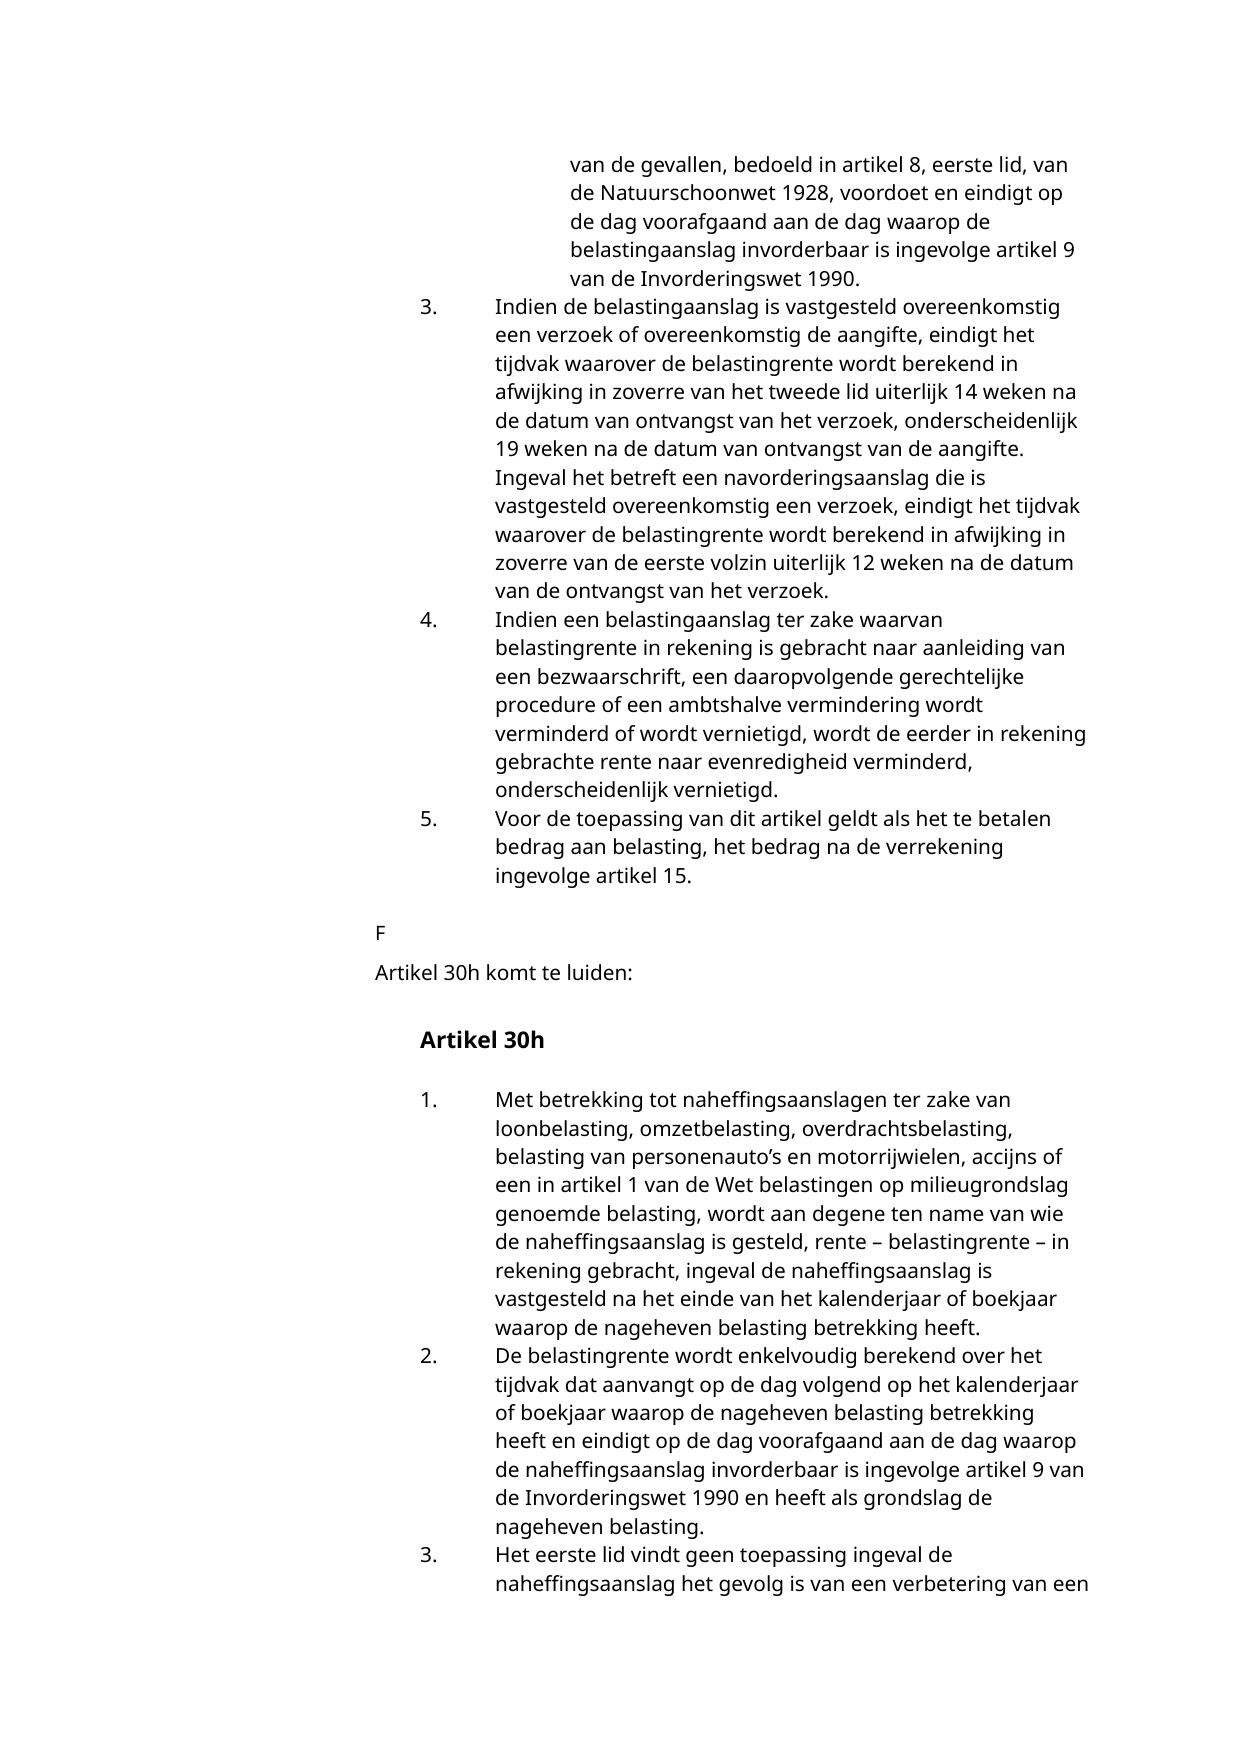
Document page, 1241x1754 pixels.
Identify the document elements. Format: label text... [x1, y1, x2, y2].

list van de gevallen, bedoeld in artikel 8, eerste lid, van de Natuurschoonwet 1928, voordoet en eindigt op de dag voorafgaand aan de dag waarop de belastingaanslag invorderbaar is ingevolge artikel 9 van de Invorderingswet 1990. [495, 150, 1090, 292]
list Met betrekking tot naheffingsaanslagen ter zake van loonbelasting, omzetbelasting, overdrachtsbelasting, belasting van personenauto’s en motorrijwielen, accijns of een in artikel 1 van de Wet belastingen op milieugrondslag genoemde belasting, wordt aan degene ten name van wie de naheffingsaanslag is gesteld, rente – belastingrente – in rekening gebracht, ingeval de naheffingsaanslag is vastgesteld na het einde van het kalenderjaar of boekjaar waarop de nageheven belasting betrekking heeft. [420, 1085, 1090, 1341]
list Voor de toepassing van dit artikel geldt als het te betalen bedrag aan belasting, het bedrag na de verrekening ingevolge artikel 15. [420, 804, 1090, 889]
text Artikel 30h komt te luiden: [375, 958, 1090, 987]
list Het eerste lid vindt geen toepassing ingeval de naheffingsaanslag het gevolg is van een verbetering van een [420, 1540, 1090, 1597]
list Indien een belastingaanslag ter zake waarvan belastingrente in rekening is gebracht naar aanleiding van een bezwaarschrift, een daaropvolgende gerechtelijke procedure of een ambtshalve vermindering wordt verminderd of wordt vernietigd, wordt de eerder in rekening gebrachte rente naar evenredigheid verminderd, onderscheidenlijk vernietigd. [420, 605, 1090, 804]
list Indien de belastingaanslag is vastgesteld overeenkomstig een verzoek of overeenkomstig de aangifte, eindigt het tijdvak waarover de belastingrente wordt berekend in afwijking in zoverre van het tweede lid uiterlijk 14 weken na de datum van ontvangst van het verzoek, onderscheidenlijk 19 weken na de datum van ontvangst van de aangifte. Ingeval het betreft een navorderingsaanslag die is vastgesteld overeenkomstig een verzoek, eindigt het tijdvak waarover de belastingrente wordt berekend in afwijking in zoverre van de eerste volzin uiterlijk 12 weken na de datum van de ontvangst van het verzoek. [420, 292, 1090, 605]
text F [375, 919, 1090, 946]
list De belastingrente wordt enkelvoudig berekend over het tijdvak dat aanvangt op de dag volgend op het kalenderjaar of boekjaar waarop de nageheven belasting betrekking heeft en eindigt op de dag voorafgaand aan de dag waarop de naheffingsaanslag invorderbaar is ingevolge artikel 9 van de Invorderingswet 1990 en heeft als grondslag de nageheven belasting. [420, 1341, 1090, 1540]
subtitle Artikel 30h [420, 1024, 1090, 1055]
